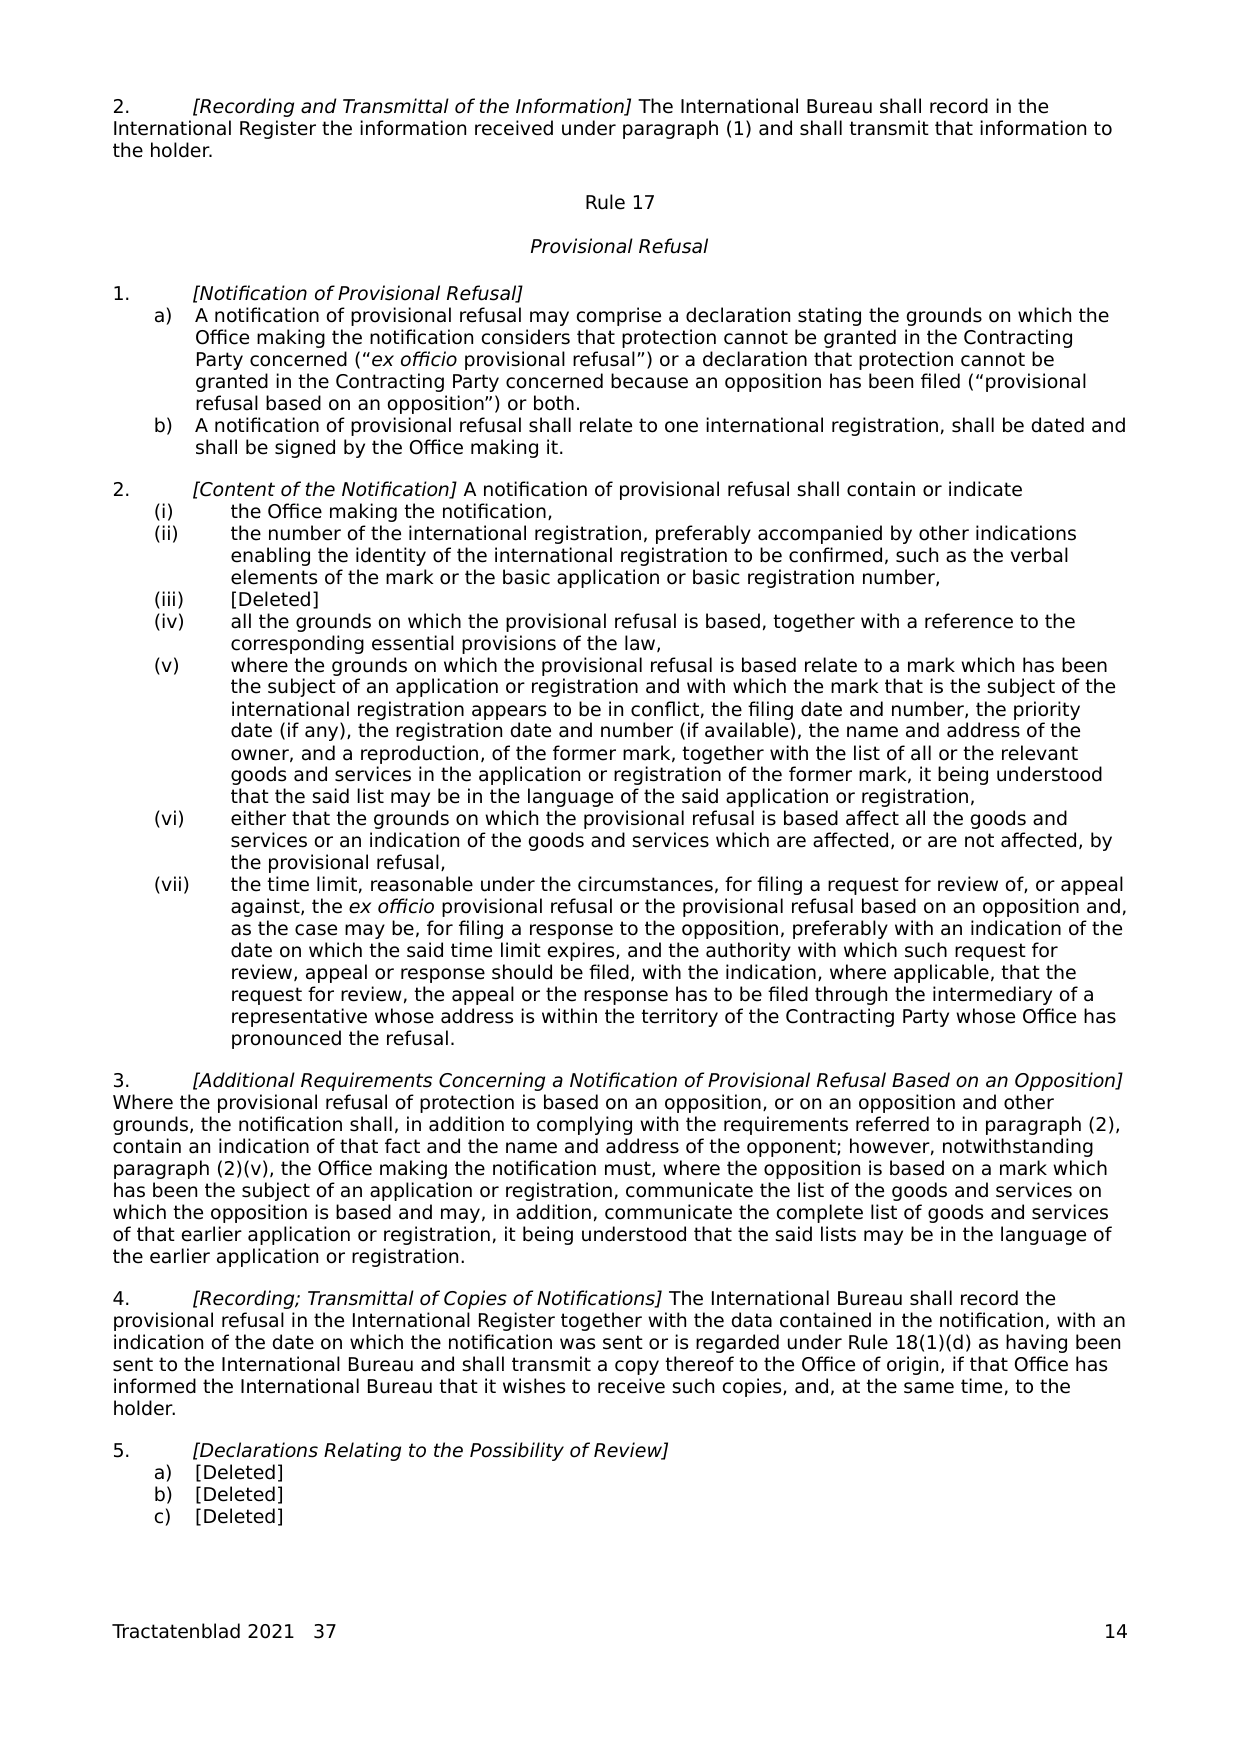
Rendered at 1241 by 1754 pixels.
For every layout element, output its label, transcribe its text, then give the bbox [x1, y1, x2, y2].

text 3. [Additional Requirements Concerning a Notification of Provisional Refusal Based on an Opposition] Where the provisional refusal of protection is based on an opposition, or on an opposition and other grounds, the notification shall, in addition to complying with the requirements referred to in paragraph (2), contain an indication of that fact and the name and address of the opponent; however, notwithstanding paragraph (2)(v), the Office making the notification must, where the opposition is based on a mark which has been the subject of an application or registration, communicate the list of the goods and services on which the opposition is based and may, in addition, communicate the complete list of goods and services of that earlier application or registration, it being understood that the said lists may be in the language of the earlier application or registration. [112, 1070, 1128, 1268]
text 5. [Declarations Relating to the Possibility of Review] [112, 1440, 1128, 1462]
text c) [Deleted] [153, 1506, 1128, 1528]
text a) [Deleted] [153, 1462, 1128, 1484]
text (i) the Office making the notification, [153, 501, 1128, 523]
text (vi) either that the grounds on which the provisional refusal is based affect all the goods and services or an indication of the goods and services which are affected, or are not affected, by the provisional refusal, [153, 808, 1128, 874]
text 2. [Content of the Notification] A notification of provisional refusal shall contain or indicate [112, 479, 1128, 501]
text b) A notification of provisional refusal shall relate to one international registration, shall be dated and shall be signed by the Office making it. [153, 415, 1128, 459]
text (vii) the time limit, reasonable under the circumstances, for filing a request for review of, or appeal against, the ex officio provisional refusal or the provisional refusal based on an opposition and, as the case may be, for filing a response to the opposition, preferably with an indication of the date on which the said time limit expires, and the authority with which such request for review, appeal or response should be filed, with the indication, where applicable, that the request for review, the appeal or the response has to be filed through the intermediary of a representative whose address is within the territory of the Contracting Party whose Office has pronounced the refusal. [153, 874, 1128, 1050]
text (ii) the number of the international registration, preferably accompanied by other indications enabling the identity of the international registration to be confirmed, such as the verbal elements of the mark or the basic application or basic registration number, [153, 523, 1128, 588]
text (v) where the grounds on which the provisional refusal is based relate to a mark which has been the subject of an application or registration and with which the mark that is the subject of the international registration appears to be in conflict, the filing date and number, the priority date (if any), the registration date and number (if available), the name and address of the owner, and a reproduction, of the former mark, together with the list of all or the relevant goods and services in the application or registration of the former mark, it being understood that the said list may be in the language of the said application or registration, [153, 654, 1128, 808]
text b) [Deleted] [153, 1484, 1128, 1506]
text 1. [Notification of Provisional Refusal] [112, 283, 1128, 305]
subtitle Rule 17 Provisional Refusal [112, 192, 1128, 258]
text (iii) [Deleted] [153, 588, 1128, 611]
text 2. [Recording and Transmittal of the Information] The International Bureau shall record in the International Register the information received under paragraph (1) and shall transmit that information to the holder. [112, 96, 1128, 162]
text (iv) all the grounds on which the provisional refusal is based, together with a reference to the corresponding essential provisions of the law, [153, 611, 1128, 654]
text a) A notification of provisional refusal may comprise a declaration stating the grounds on which the Office making the notification considers that protection cannot be granted in the Contracting Party concerned (“ex officio provisional refusal”) or a declaration that protection cannot be granted in the Contracting Party concerned because an opposition has been filed (“provisional refusal based on an opposition”) or both. [153, 305, 1128, 415]
text 4. [Recording; Transmittal of Copies of Notifications] The International Bureau shall record the provisional refusal in the International Register together with the data contained in the notification, with an indication of the date on which the notification was sent or is regarded under Rule 18(1)(d) as having been sent to the International Bureau and shall transmit a copy thereof to the Office of origin, if that Office has informed the International Bureau that it wishes to receive such copies, and, at the same time, to the holder. [112, 1288, 1128, 1420]
